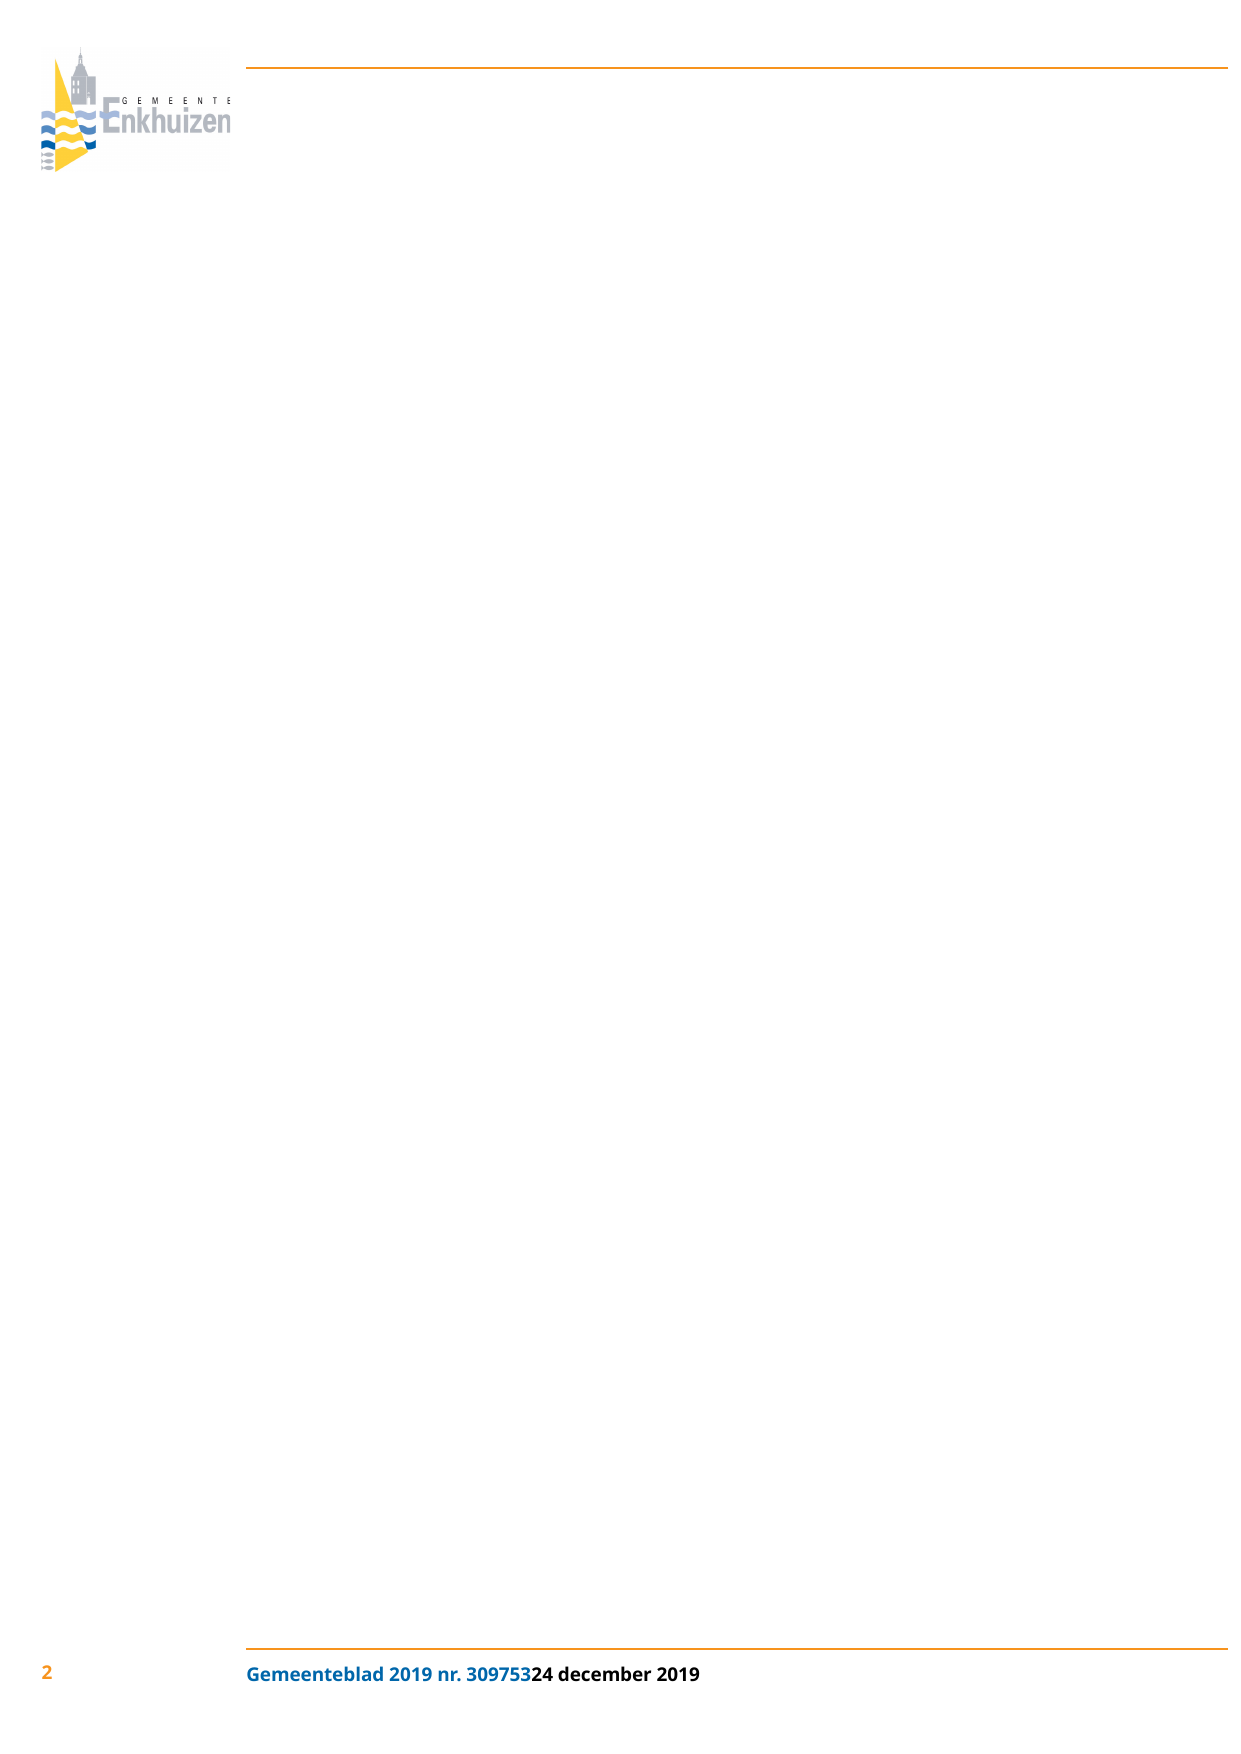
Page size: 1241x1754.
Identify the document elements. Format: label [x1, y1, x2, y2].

picture [41, 47, 231, 172]
